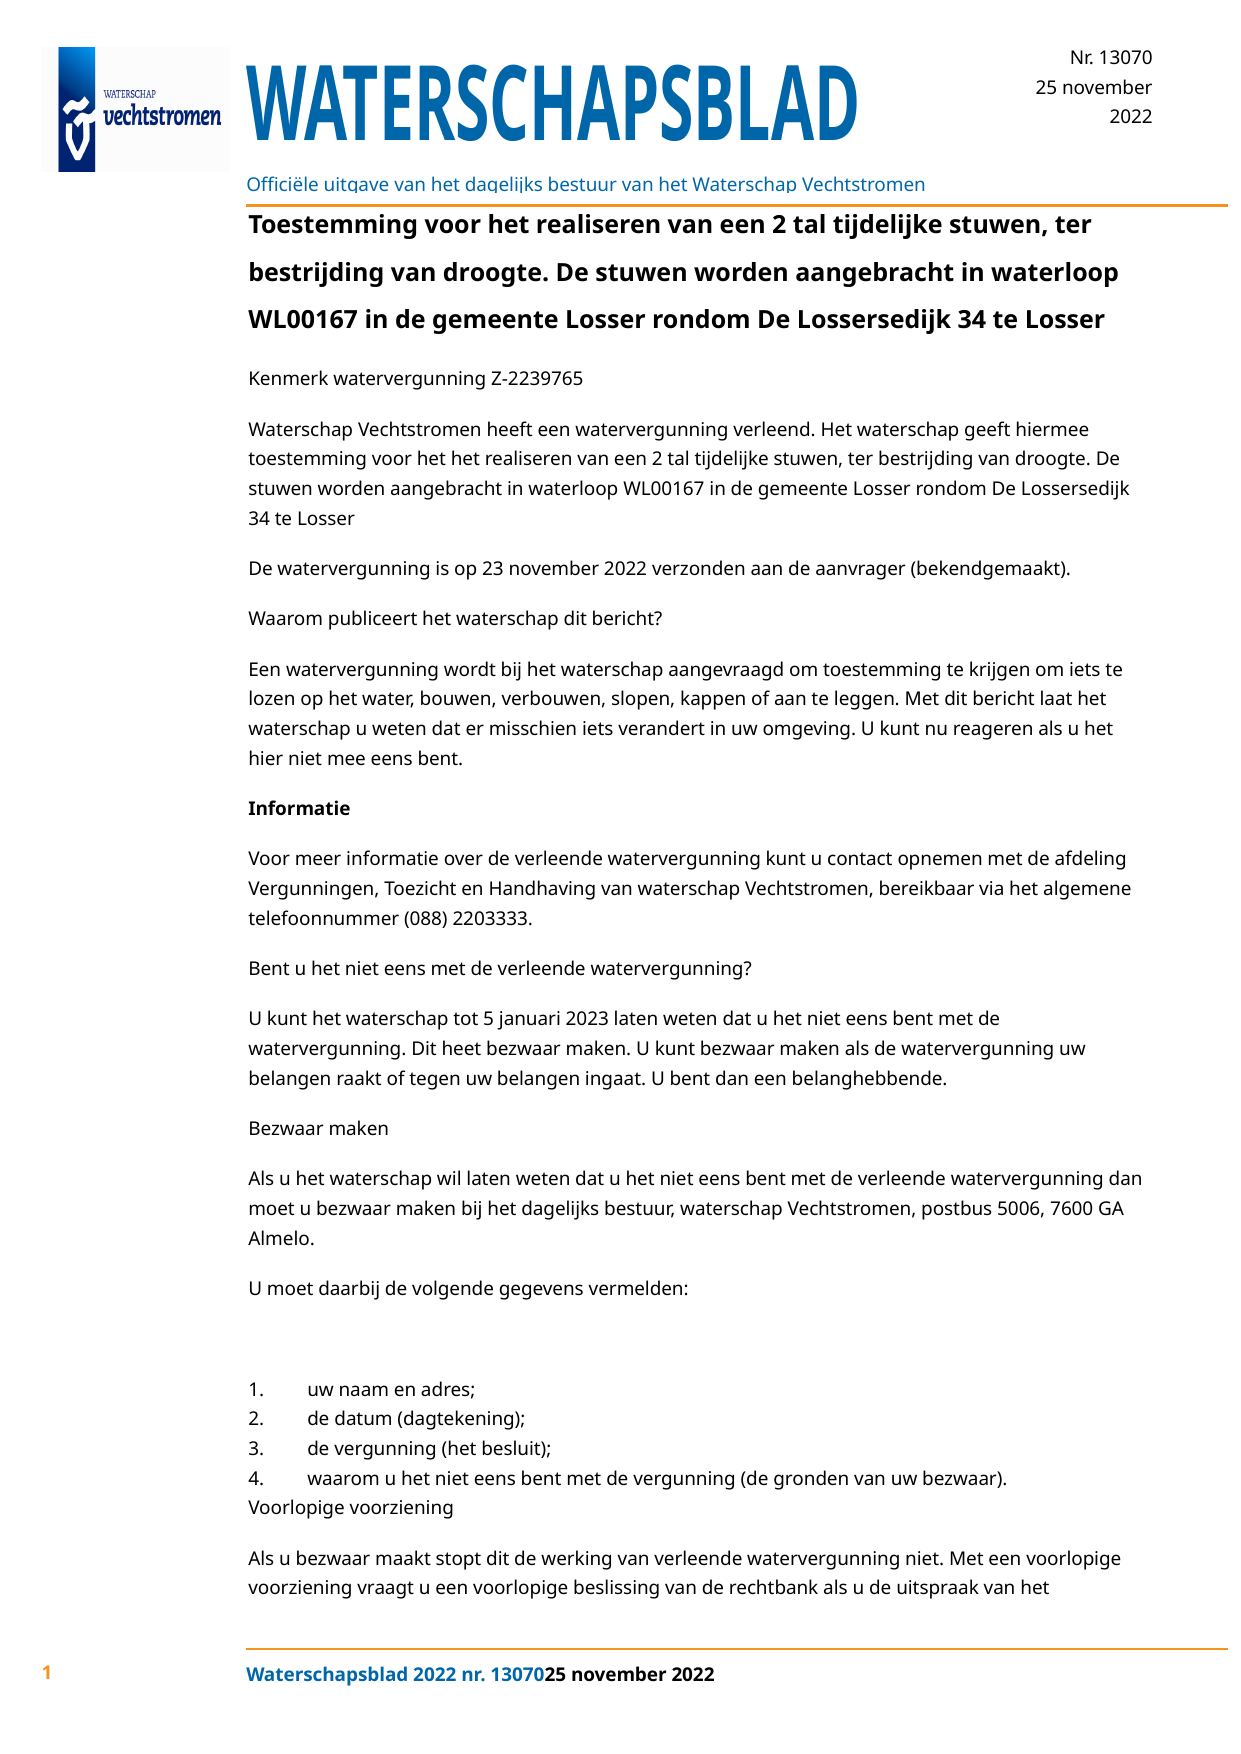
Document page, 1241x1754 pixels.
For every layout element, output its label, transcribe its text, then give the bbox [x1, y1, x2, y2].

picture [41, 47, 231, 172]
text Bent u het niet eens met de verleende watervergunning? [248, 955, 1152, 981]
text Waterschap Vechtstromen heeft een watervergunning verleend. Het waterschap geeft hiermee toestemming voor het het realiseren van een 2 tal tijdelijke stuwen, ter bestrijding van droogte. De stuwen worden aangebracht in waterloop WL00167 in de gemeente Losser rondom De Lossersedijk 34 te Losser [248, 416, 1152, 530]
list uw naam en adres; [248, 1376, 1152, 1402]
text Waarom publiceert het waterschap dit bericht? [248, 606, 1152, 631]
text Toestemming voor het realiseren van een 2 tal tijdelijke stuwen, ter bestrijding van droogte. De stuwen worden aangebracht in waterloop WL00167 in de gemeente Losser rondom De Lossersedijk 34 te Losser [248, 207, 1152, 336]
text Kenmerk watervergunning Z-2239765 [248, 366, 1152, 391]
text Een watervergunning wordt bij het waterschap aangevraagd om toestemming te krijgen om iets te lozen op het water, bouwen, verbouwen, slopen, kappen of aan te leggen. Met dit bericht laat het waterschap u weten dat er misschien iets verandert in uw omgeving. U kunt nu reageren als u het hier niet mee eens bent. [248, 656, 1152, 770]
list waarom u het niet eens bent met de vergunning (de gronden van uw bezwaar). [248, 1465, 1152, 1490]
text De watervergunning is op 23 november 2022 verzonden aan de aanvrager (bekendgemaakt). [248, 555, 1152, 581]
text Als u het waterschap wil laten weten dat u het niet eens bent met de verleende watervergunning dan moet u bezwaar maken bij het dagelijks bestuur, waterschap Vechtstromen, postbus 5006, 7600 GA Almelo. [248, 1166, 1152, 1250]
text Informatie [248, 795, 1152, 821]
text Als u bezwaar maakt stopt dit de werking van verleende watervergunning niet. Met een voorlopige voorziening vraagt u een voorlopige beslissing van de rechtbank als u de uitspraak van het [248, 1545, 1152, 1600]
text U moet daarbij de volgende gegevens vermelden: [248, 1275, 1152, 1301]
list de datum (dagtekening); [248, 1406, 1152, 1431]
text Voor meer informatie over de verleende watervergunning kunt u contact opnemen met de afdeling Vergunningen, Toezicht en Handhaving van waterschap Vechtstromen, bereikbaar via het algemene telefoonnummer (088) 2203333. [248, 846, 1152, 930]
list de vergunning (het besluit); [248, 1435, 1152, 1461]
text U kunt het waterschap tot 5 januari 2023 laten weten dat u het niet eens bent met de watervergunning. Dit heet bezwaar maken. U kunt bezwaar maken als de watervergunning uw belangen raakt of tegen uw belangen ingaat. U bent dan een belanghebbende. [248, 1006, 1152, 1090]
text Voorlopige voorziening [248, 1494, 1152, 1520]
text Bezwaar maken [248, 1115, 1152, 1141]
